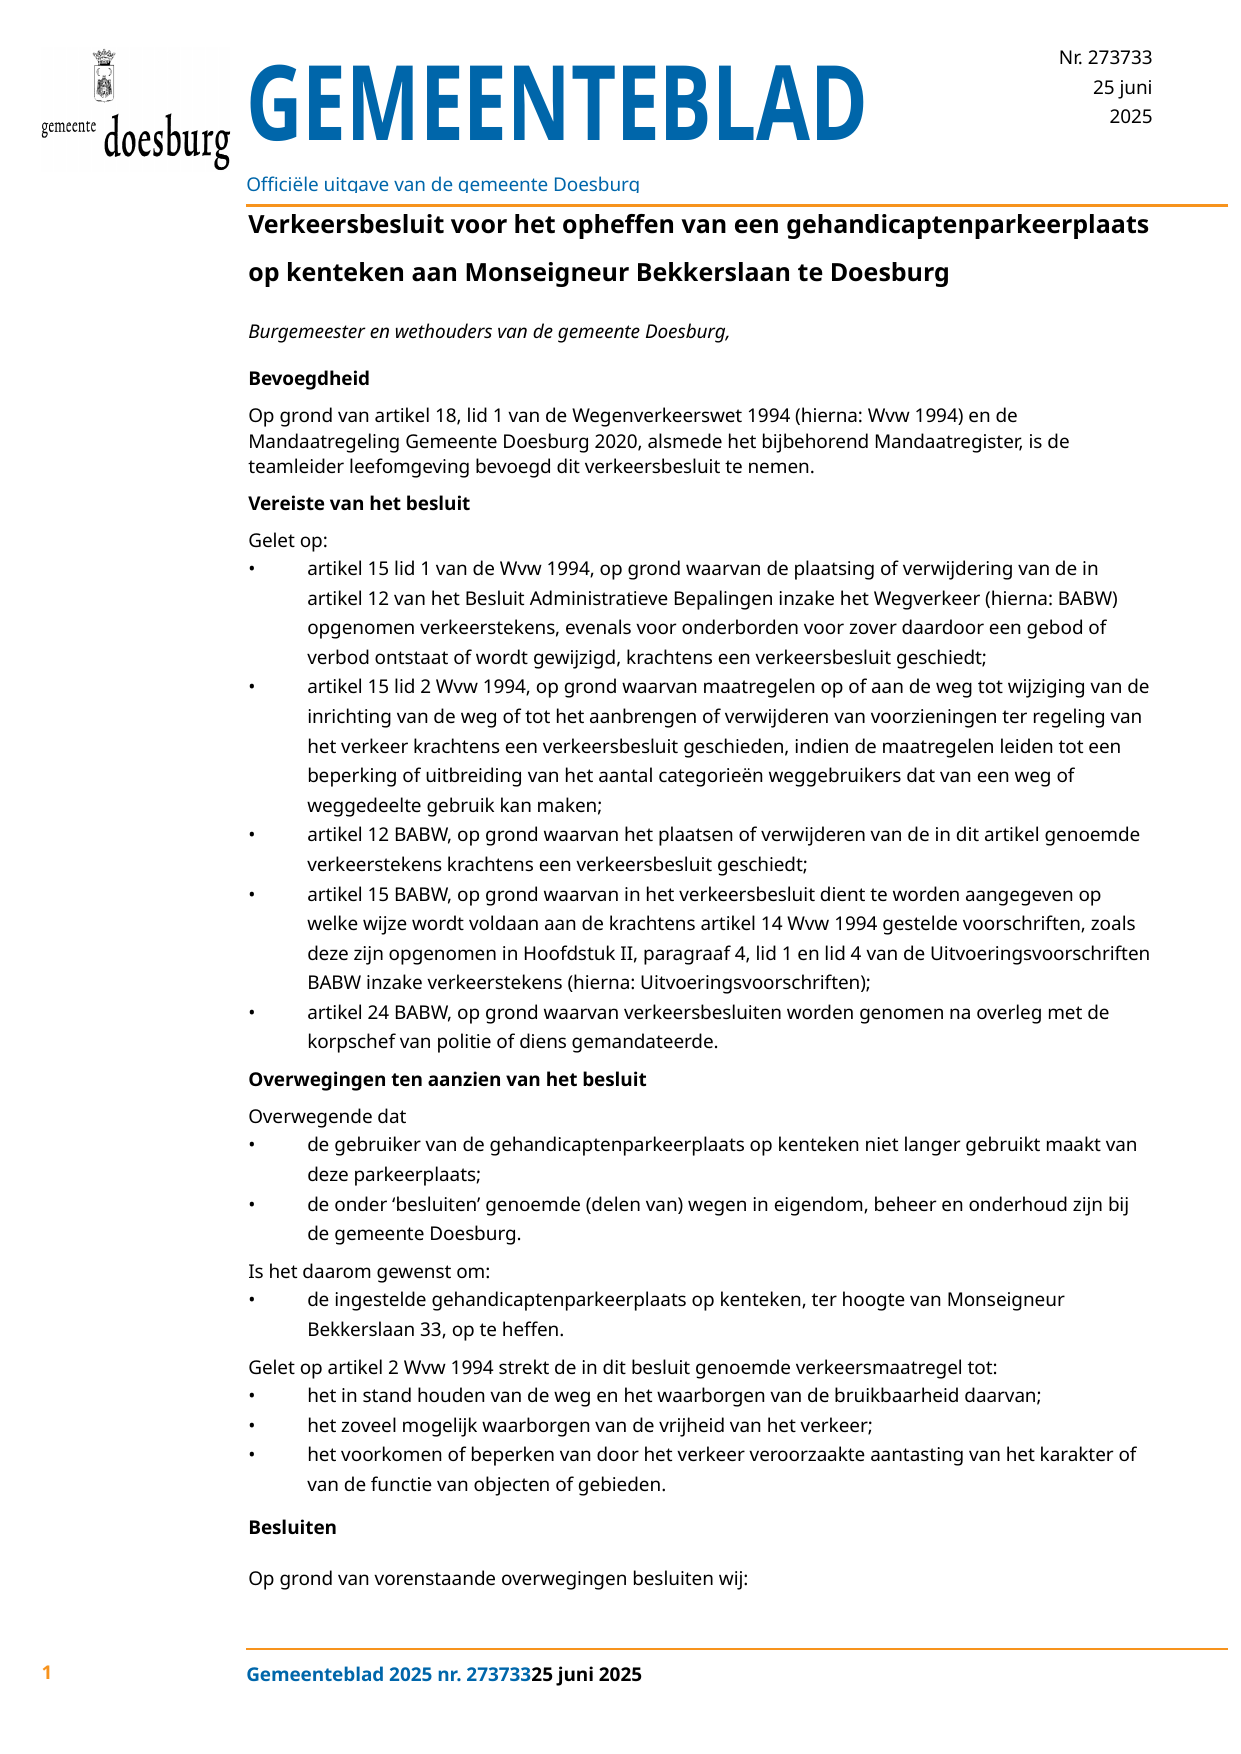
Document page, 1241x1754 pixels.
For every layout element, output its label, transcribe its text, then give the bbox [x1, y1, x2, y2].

text Overwegende dat [248, 1103, 1152, 1129]
list het voorkomen of beperken van door het verkeer veroorzaakte aantasting van het karakter of van de functie van objecten of gebieden. [248, 1442, 1152, 1497]
list het in stand houden van de weg en het waarborgen van de bruikbaarheid daarvan; [248, 1382, 1152, 1408]
text Gelet op artikel 2 Wvw 1994 strekt de in dit besluit genoemde verkeersmaatregel tot: [248, 1354, 1152, 1380]
text Op grond van vorenstaande overwegingen besluiten wij: [248, 1565, 1152, 1591]
text Bevoegdheid [248, 366, 1152, 391]
text Vereiste van het besluit [248, 490, 1152, 516]
text Besluiten [248, 1514, 1152, 1540]
list artikel 15 BABW, op grond waarvan in het verkeersbesluit dient te worden aangegeven op welke wijze wordt voldaan aan de krachtens artikel 14 Wvw 1994 gestelde voorschriften, zoals deze zijn opgenomen in Hoofdstuk II, paragraaf 4, lid 1 en lid 4 van de Uitvoeringsvoorschriften BABW inzake verkeerstekens (hierna: Uitvoeringsvoorschriften); [248, 881, 1152, 995]
list artikel 15 lid 1 van de Wvw 1994, op grond waarvan de plaatsing of verwijdering van de in artikel 12 van het Besluit Administratieve Bepalingen inzake het Wegverkeer (hierna: BABW) opgenomen verkeerstekens, evenals voor onderborden voor zover daardoor een gebod of verbod ontstaat of wordt gewijzigd, krachtens een verkeersbesluit geschiedt; [248, 555, 1152, 670]
list de ingestelde gehandicaptenparkeerplaats op kenteken, ter hoogte van Monseigneur Bekkerslaan 33, op te heffen. [248, 1287, 1152, 1342]
text Overwegingen ten aanzien van het besluit [248, 1067, 1152, 1092]
list de gebruiker van de gehandicaptenparkeerplaats op kenteken niet langer gebruikt maakt van deze parkeerplaats; [248, 1132, 1152, 1187]
list artikel 12 BABW, op grond waarvan het plaatsen of verwijderen van de in dit artikel genoemde verkeerstekens krachtens een verkeersbesluit geschiedt; [248, 822, 1152, 877]
list het zoveel mogelijk waarborgen van de vrijheid van het verkeer; [248, 1412, 1152, 1438]
list de onder ‘besluiten’ genoemde (delen van) wegen in eigendom, beheer en onderhoud zijn bij de gemeente Doesburg. [248, 1191, 1152, 1246]
list artikel 15 lid 2 Wvw 1994, op grond waarvan maatregelen op of aan de weg tot wijziging van de inrichting van de weg of tot het aanbrengen of verwijderen van voorzieningen ter regeling van het verkeer krachtens een verkeersbesluit geschieden, indien de maatregelen leiden tot een beperking of uitbreiding van het aantal categorieën weggebruikers dat van een weg of weggedeelte gebruik kan maken; [248, 674, 1152, 818]
list artikel 24 BABW, op grond waarvan verkeersbesluiten worden genomen na overleg met de korpschef van politie of diens gemandateerde. [248, 999, 1152, 1054]
text Gelet op: [248, 527, 1152, 553]
text Op grond van artikel 18, lid 1 van de Wegenverkeerswet 1994 (hierna: Wvw 1994) en de Mandaatregeling Gemeente Doesburg 2020, alsmede het bijbehorend Mandaatregister, is de teamleider leefomgeving bevoegd dit verkeersbesluit te nemen. [248, 402, 1152, 479]
picture [41, 47, 231, 172]
text Burgemeester en wethouders van de gemeente Doesburg, [248, 318, 1152, 344]
text Is het daarom gewenst om: [248, 1258, 1152, 1284]
text Verkeersbesluit voor het opheffen van een gehandicaptenparkeerplaats op kenteken aan Monseigneur Bekkerslaan te Doesburg [248, 207, 1152, 288]
